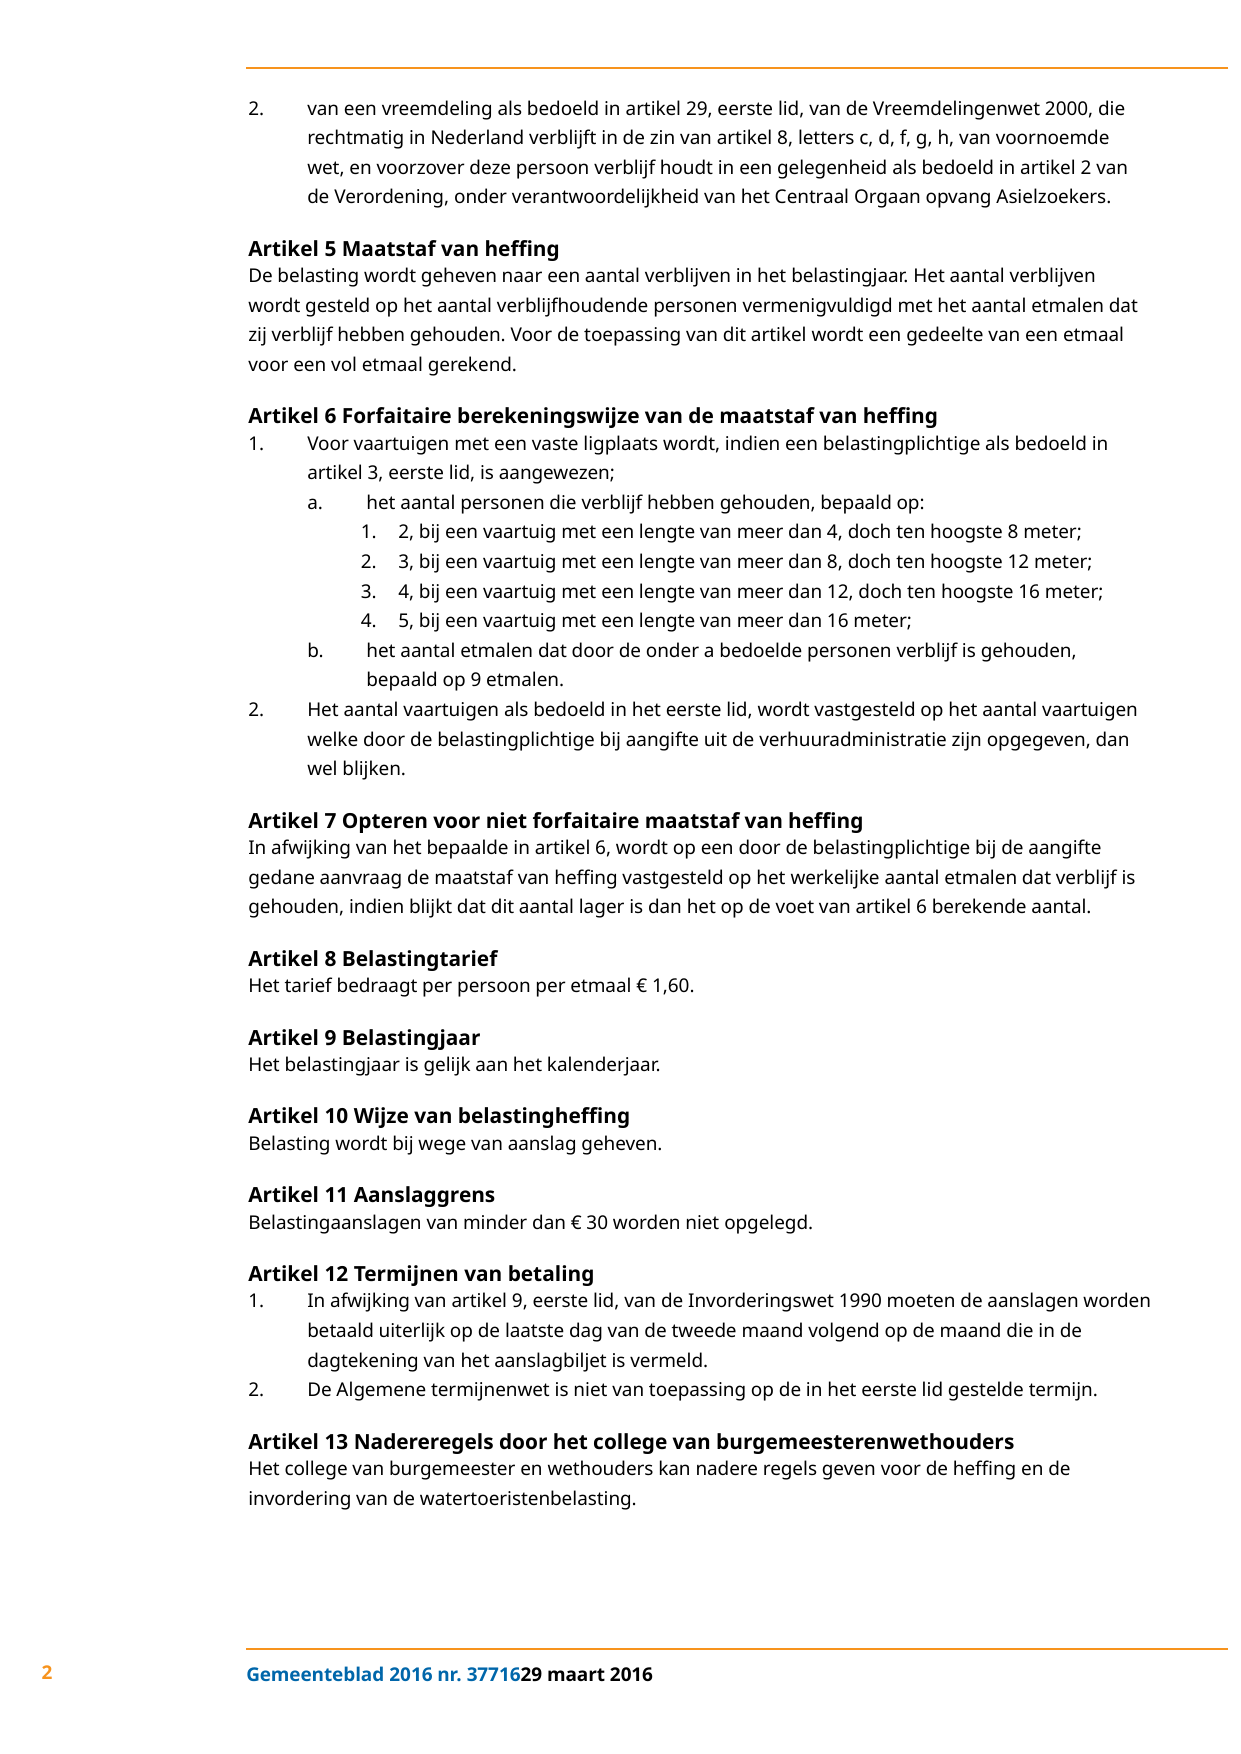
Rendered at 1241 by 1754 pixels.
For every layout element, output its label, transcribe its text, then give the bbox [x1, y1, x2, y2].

list Het aantal vaartuigen als bedoeld in het eerste lid, wordt vastgesteld op het aantal vaartuigen welke door de belastingplichtige bij aangifte uit de verhuuradministratie zijn opgegeven, dan wel blijken. [248, 696, 1152, 781]
text Artikel 8 Belastingtarief [248, 944, 1152, 972]
text Artikel 6 Forfaitaire berekeningswijze van de maatstaf van heffing [248, 402, 1152, 430]
list 2, bij een vaartuig met een lengte van meer dan 4, doch ten hoogste 8 meter; [361, 519, 1152, 544]
list Voor vaartuigen met een vaste ligplaats wordt, indien een belastingplichtige als bedoeld in artikel 3, eerste lid, is aangewezen; [248, 430, 1152, 485]
text In afwijking van het bepaalde in artikel 6, wordt op een door de belastingplichtige bij de aangifte gedane aanvraag de maatstaf van heffing vastgesteld op het werkelijke aantal etmalen dat verblijf is gehouden, indien blijkt dat dit aantal lager is dan het op de voet van artikel 6 berekende aantal. [248, 834, 1152, 919]
picture [41, 47, 231, 172]
text Artikel 9 Belastingjaar [248, 1023, 1152, 1051]
text Belasting wordt bij wege van aanslag geheven. [248, 1130, 1152, 1156]
list van een vreemdeling als bedoeld in artikel 29, eerste lid, van de Vreemdelingenwet 2000, die rechtmatig in Nederland verblijft in de zin van artikel 8, letters c, d, f, g, h, van voornoemde wet, en voorzover deze persoon verblijf houdt in een gelegenheid als bedoeld in artikel 2 van de Verordening, onder verantwoordelijkheid van het Centraal Orgaan opvang Asielzoekers. [248, 95, 1152, 209]
text Het tarief bedraagt per persoon per etmaal € 1,60. [248, 972, 1152, 998]
text Artikel 7 Opteren voor niet forfaitaire maatstaf van heffing [248, 806, 1152, 834]
list 4, bij een vaartuig met een lengte van meer dan 12, doch ten hoogste 16 meter; [361, 578, 1152, 604]
text Artikel 10 Wijze van belastingheffing [248, 1102, 1152, 1130]
text Het belastingjaar is gelijk aan het kalenderjaar. [248, 1051, 1152, 1077]
text Artikel 13 Nadereregels door het college van burgemeesterenwethouders [248, 1427, 1152, 1455]
list het aantal etmalen dat door de onder a bedoelde personen verblijf is gehouden, bepaald op 9 etmalen. [307, 637, 1152, 692]
list het aantal personen die verblijf hebben gehouden, bepaald op: [307, 489, 1152, 515]
text Artikel 11 Aanslaggrens [248, 1180, 1152, 1209]
list In afwijking van artikel 9, eerste lid, van de Invorderingswet 1990 moeten de aanslagen worden betaald uiterlijk op de laatste dag van de tweede maand volgend op de maand die in de dagtekening van het aanslagbiljet is vermeld. [248, 1288, 1152, 1373]
text Het college van burgemeester en wethouders kan nadere regels geven voor de heffing en de invordering van de watertoeristenbelasting. [248, 1455, 1152, 1511]
text Artikel 5 Maatstaf van heffing [248, 234, 1152, 262]
list De Algemene termijnenwet is niet van toepassing op de in het eerste lid gestelde termijn. [248, 1376, 1152, 1402]
text De belasting wordt geheven naar een aantal verblijven in het belastingjaar. Het aantal verblijven wordt gesteld op het aantal verblijfhoudende personen vermenigvuldigd met het aantal etmalen dat zij verblijf hebben gehouden. Voor de toepassing van dit artikel wordt een gedeelte van een etmaal voor een vol etmaal gerekend. [248, 262, 1152, 377]
list 3, bij een vaartuig met een lengte van meer dan 8, doch ten hoogste 12 meter; [361, 548, 1152, 574]
list 5, bij een vaartuig met een lengte van meer dan 16 meter; [361, 607, 1152, 633]
text Artikel 12 Termijnen van betaling [248, 1259, 1152, 1288]
text Belastingaanslagen van minder dan € 30 worden niet opgelegd. [248, 1209, 1152, 1234]
